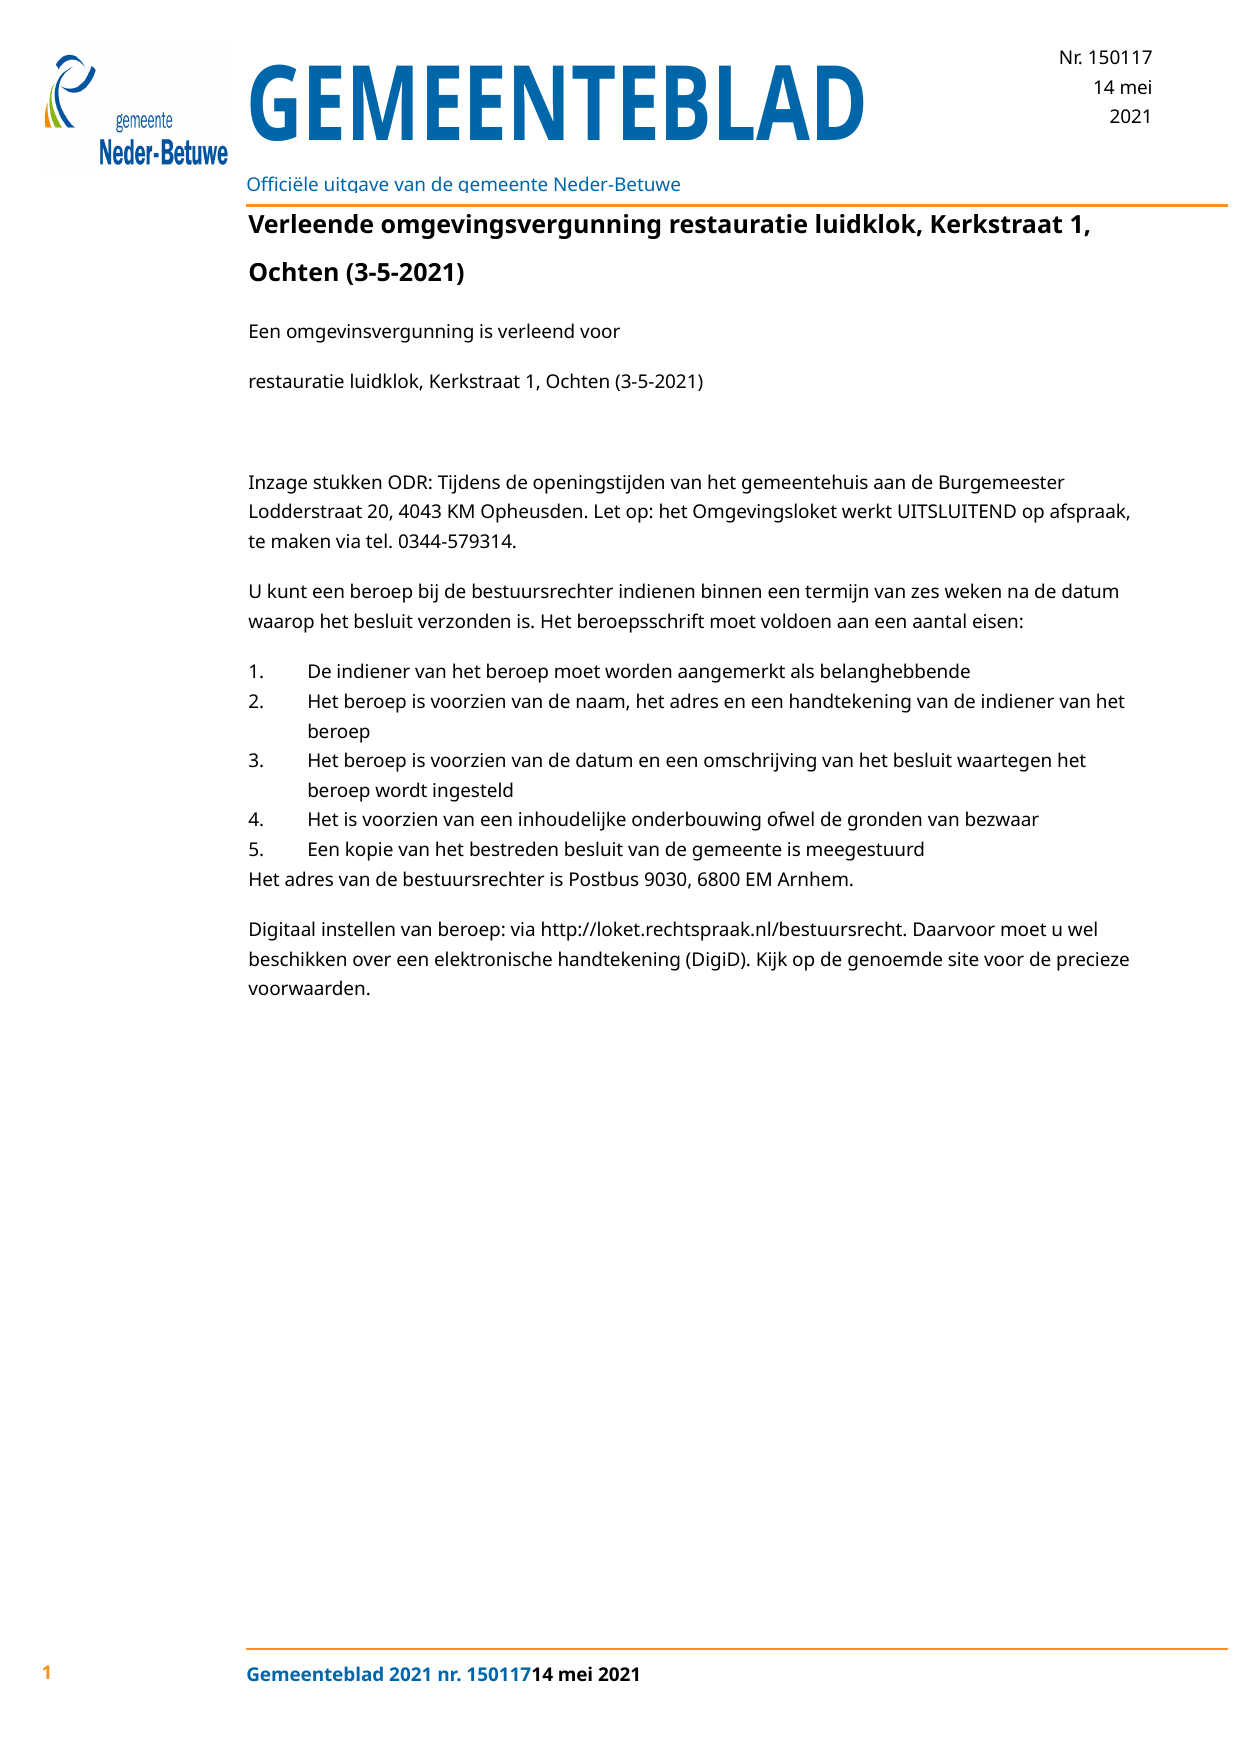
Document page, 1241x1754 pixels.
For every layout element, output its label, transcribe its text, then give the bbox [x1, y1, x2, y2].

text Een omgevinsvergunning is verleend voor [248, 318, 1152, 344]
list Een kopie van het bestreden besluit van de gemeente is meegestuurd [248, 836, 1152, 862]
text U kunt een beroep bij de bestuursrechter indienen binnen een termijn van zes weken na de datum waarop het besluit verzonden is. Het beroepsschrift moet voldoen aan een aantal eisen: [248, 579, 1152, 634]
text Het adres van de bestuursrechter is Postbus 9030, 6800 EM Arnhem. [248, 866, 1152, 892]
list Het is voorzien van een inhoudelijke onderbouwing ofwel de gronden van bezwaar [248, 807, 1152, 832]
text Digitaal instellen van beroep: via http://loket.rechtspraak.nl/bestuursrecht. Daarvoor moet u wel beschikken over een elektronische handtekening (DigiD). Kijk op de genoemde site voor de precieze voorwaarden. [248, 916, 1152, 1001]
list De indiener van het beroep moet worden aangemerkt als belanghebbende [248, 659, 1152, 684]
text Verleende omgevingsvergunning restauratie luidklok, Kerkstraat 1, Ochten (3-5-2021) [248, 207, 1152, 288]
list Het beroep is voorzien van de datum en een omschrijving van het besluit waartegen het beroep wordt ingesteld [248, 747, 1152, 803]
list Het beroep is voorzien van de naam, het adres en een handtekening van de indiener van het beroep [248, 688, 1152, 744]
text restauratie luidklok, Kerkstraat 1, Ochten (3-5-2021) [248, 368, 1152, 394]
picture [41, 47, 231, 172]
text Inzage stukken ODR: Tijdens de openingstijden van het gemeentehuis aan de Burgemeester Lodderstraat 20, 4043 KM Opheusden. Let op: het Omgevingsloket werkt UITSLUITEND op afspraak, te maken via tel. 0344-579314. [248, 469, 1152, 554]
